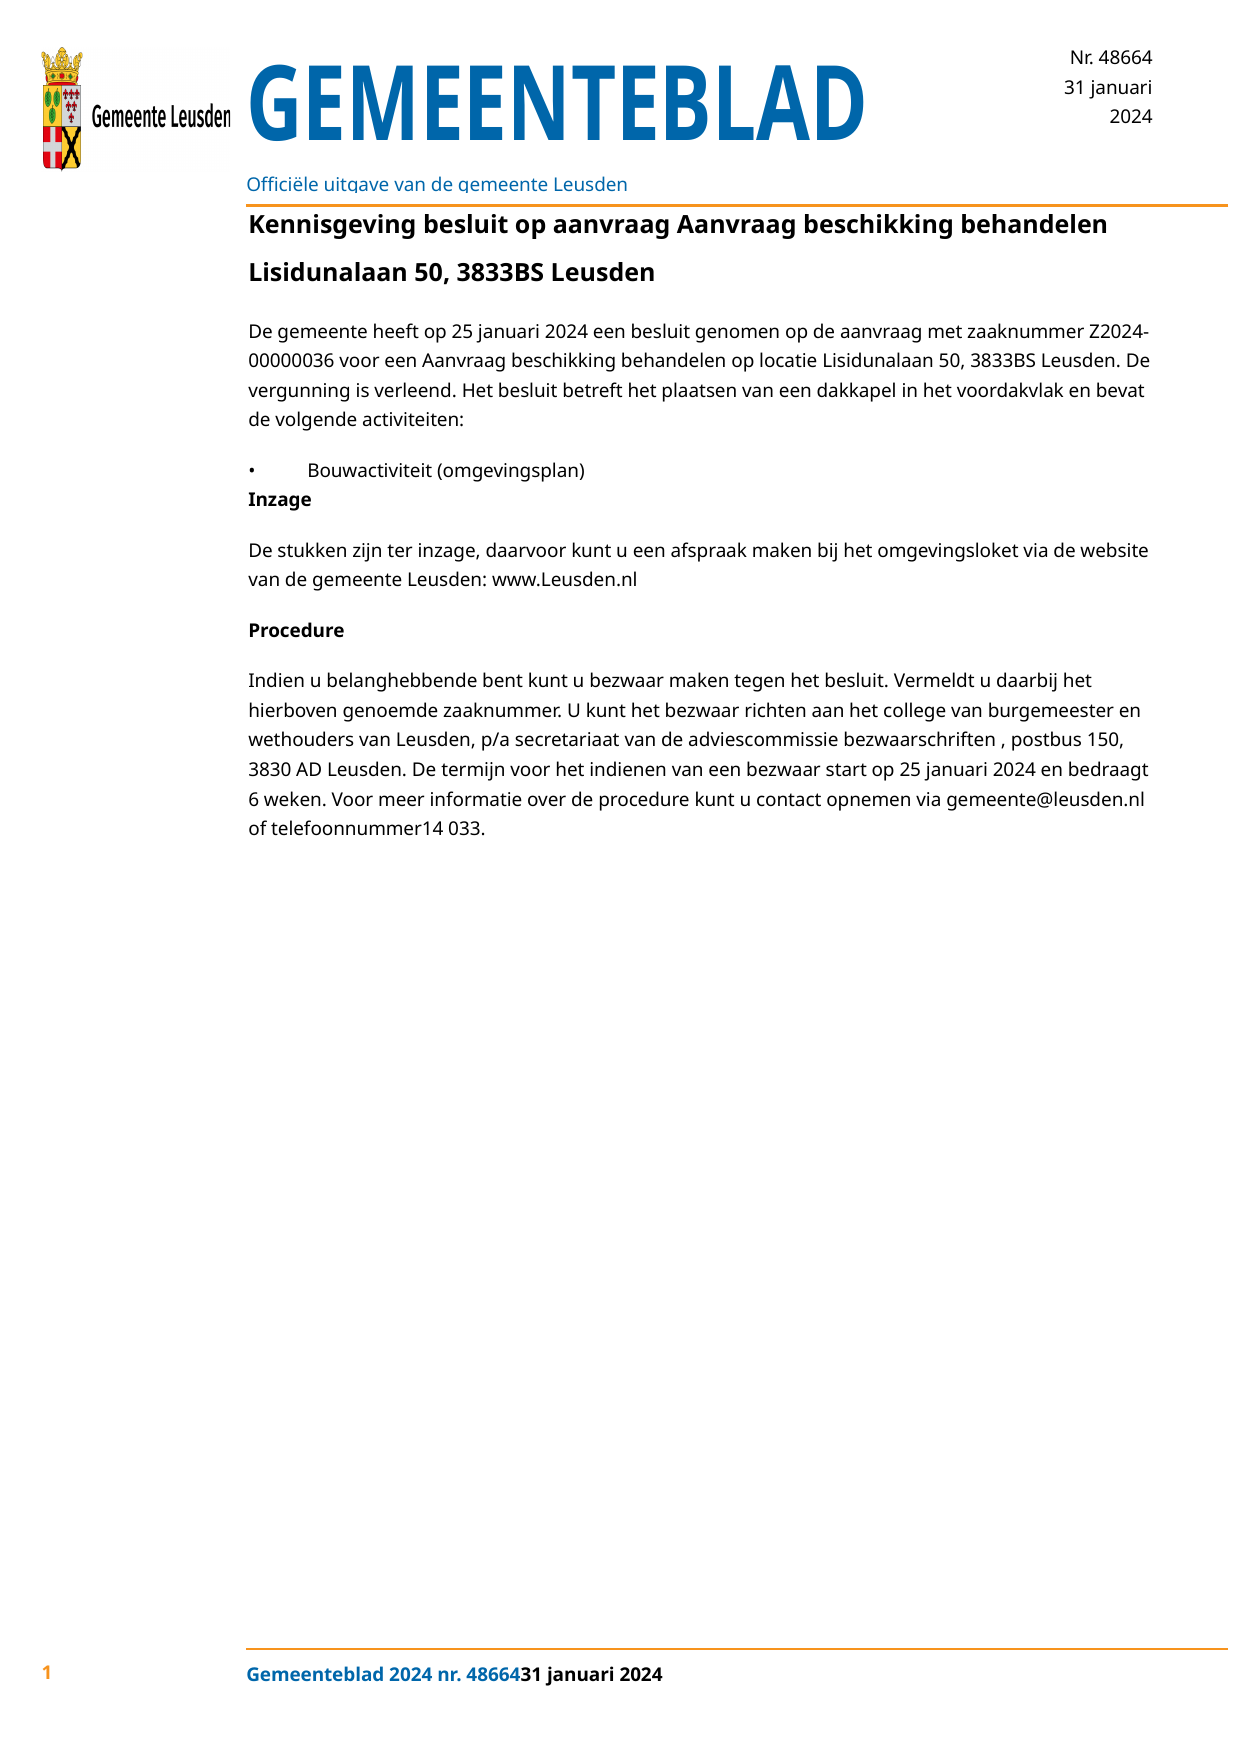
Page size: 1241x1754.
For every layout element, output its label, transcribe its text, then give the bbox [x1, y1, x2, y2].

text Indien u belanghebbende bent kunt u bezwaar maken tegen het besluit. Vermeldt u daarbij het hierboven genoemde zaaknummer. U kunt het bezwaar richten aan het college van burgemeester en wethouders van Leusden, p/a secretariaat van de adviescommissie bezwaarschriften , postbus 150, 3830 AD Leusden. De termijn voor het indienen van een bezwaar start op 25 januari 2024 en bedraagt 6 weken. Voor meer informatie over de procedure kunt u contact opnemen via gemeente@leusden.nl of telefoonnummer14 033. [248, 667, 1152, 841]
text De stukken zijn ter inzage, daarvoor kunt u een afspraak maken bij het omgevingsloket via de website van de gemeente Leusden: www.Leusden.nl [248, 537, 1152, 592]
text Inzage [248, 487, 1152, 512]
picture [41, 47, 231, 172]
text Procedure [248, 617, 1152, 643]
text Kennisgeving besluit op aanvraag Aanvraag beschikking behandelen Lisidunalaan 50, 3833BS Leusden [248, 207, 1152, 288]
list Bouwactiviteit (omgevingsplan) [248, 457, 1152, 483]
text De gemeente heeft op 25 januari 2024 een besluit genomen op de aanvraag met zaaknummer Z2024-00000036 voor een Aanvraag beschikking behandelen op locatie Lisidunalaan 50, 3833BS Leusden. De vergunning is verleend. Het besluit betreft het plaatsen van een dakkapel in het voordakvlak en bevat de volgende activiteiten: [248, 318, 1152, 432]
